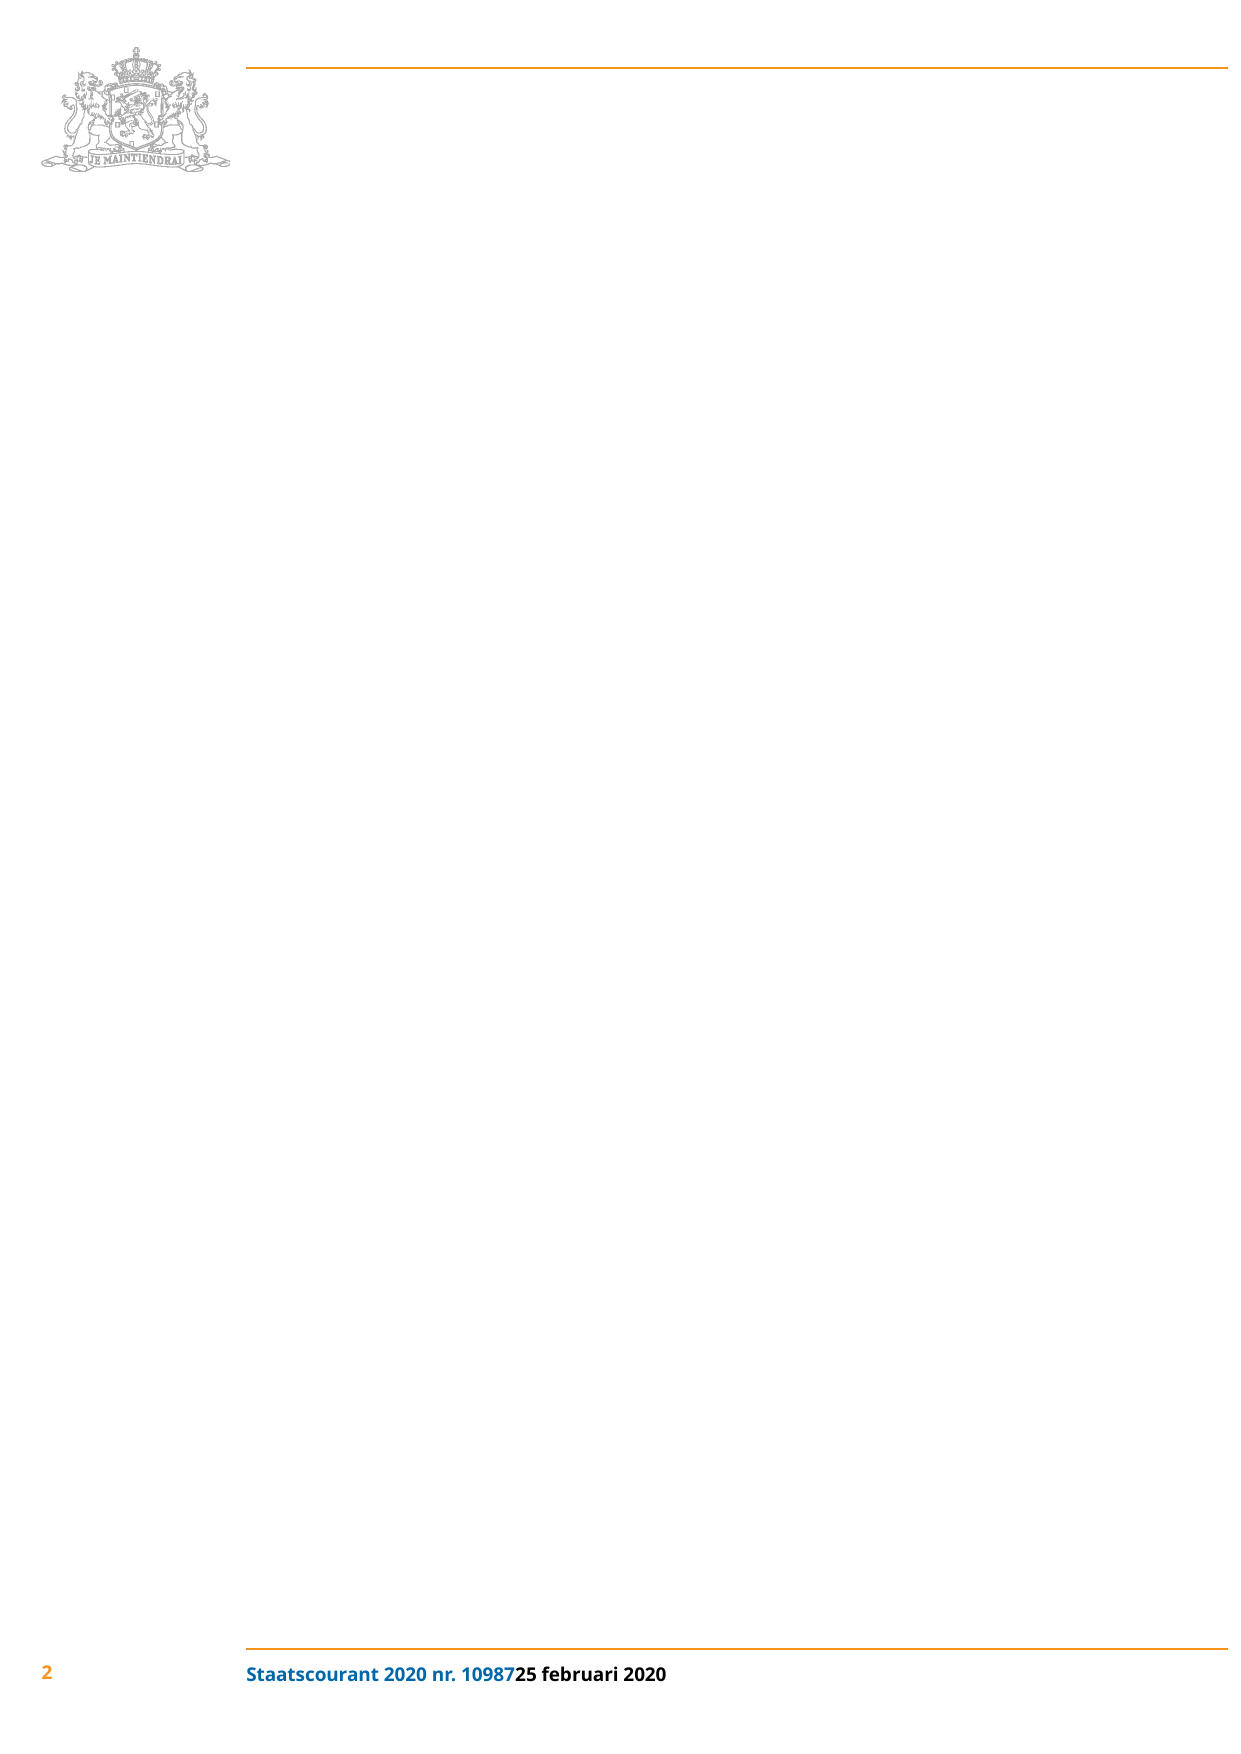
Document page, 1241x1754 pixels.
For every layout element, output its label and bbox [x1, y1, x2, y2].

picture [41, 47, 231, 172]
